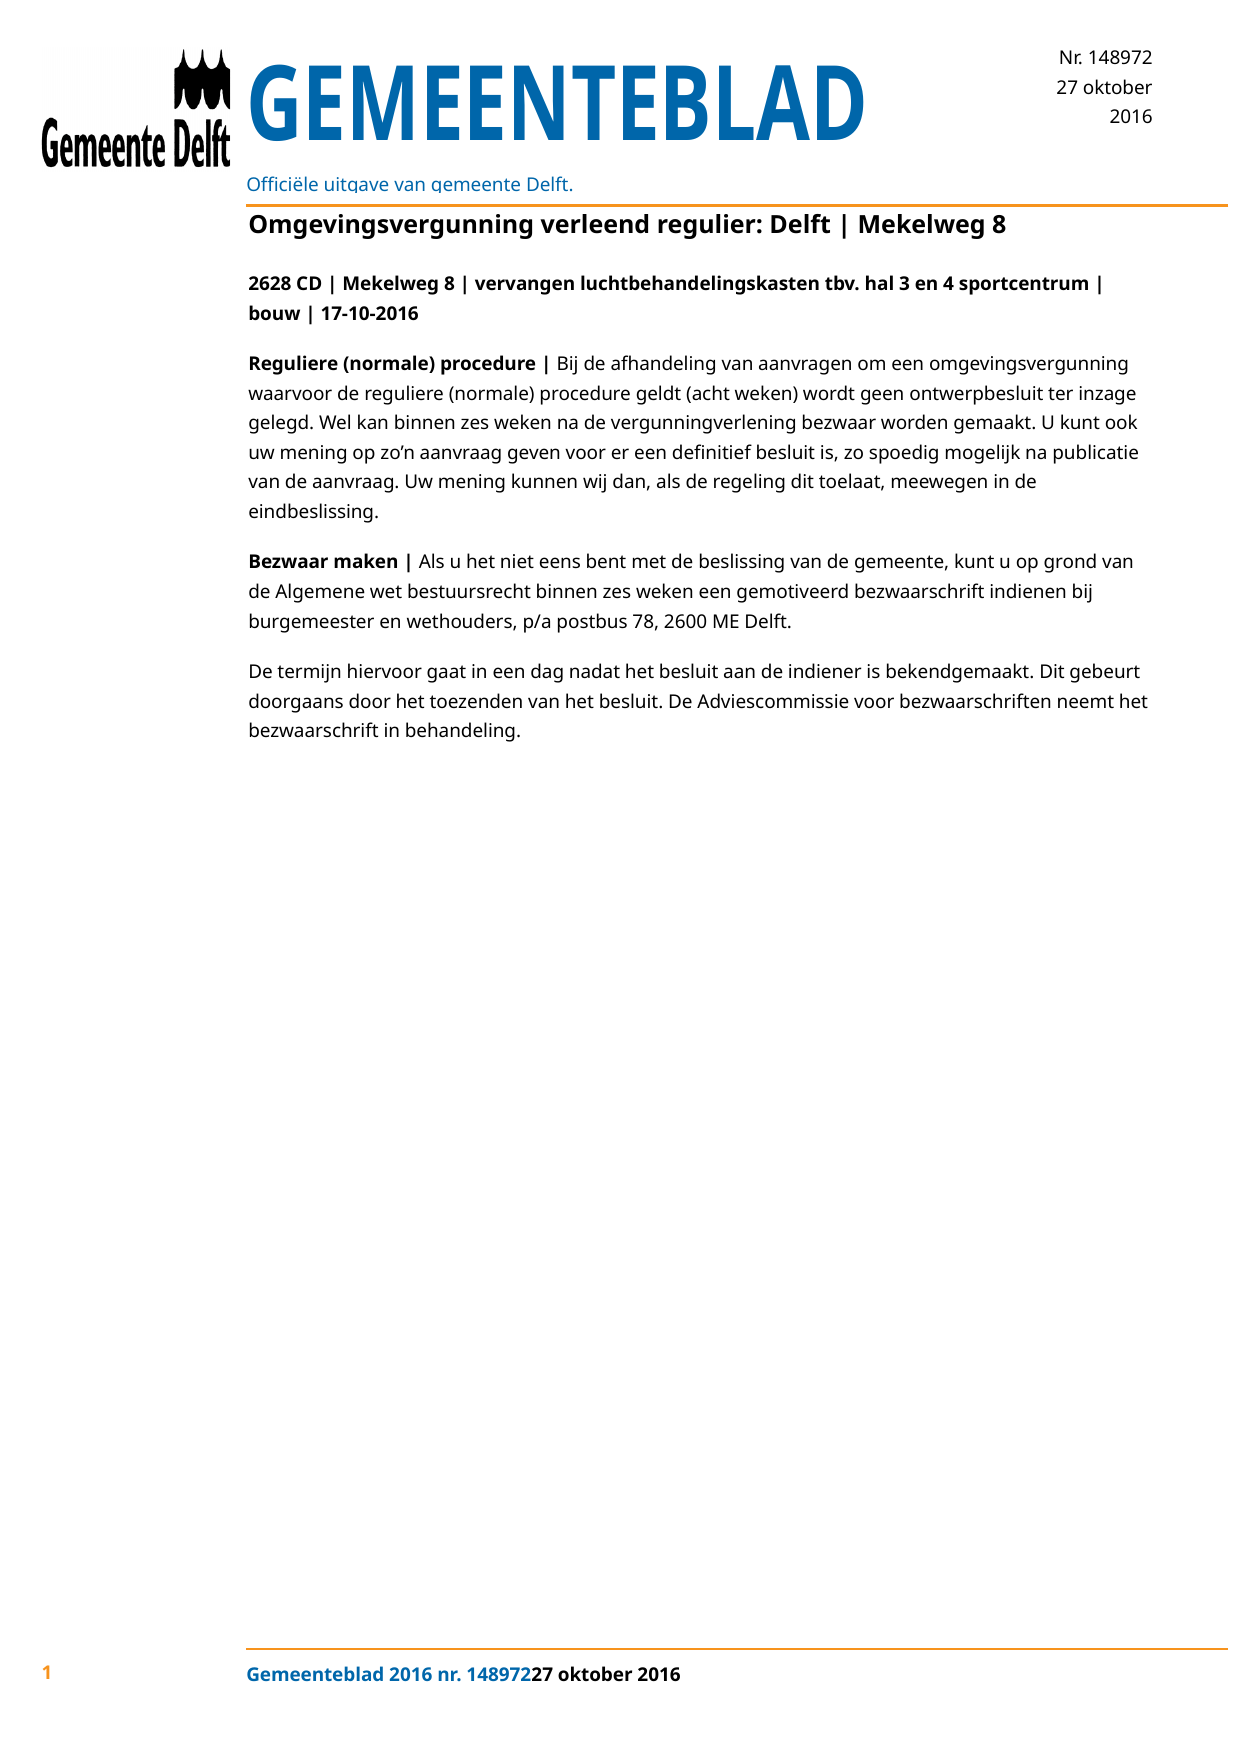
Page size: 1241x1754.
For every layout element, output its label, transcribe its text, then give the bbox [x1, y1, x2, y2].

text Reguliere (normale) procedure | Bij de afhandeling van aanvragen om een omgevingsvergunning waarvoor de reguliere (normale) procedure geldt (acht weken) wordt geen ontwerpbesluit ter inzage gelegd. Wel kan binnen zes weken na de vergunningverlening bezwaar worden gemaakt. U kunt ook uw mening op zo’n aanvraag geven voor er een definitief besluit is, zo spoedig mogelijk na publicatie van de aanvraag. Uw mening kunnen wij dan, als de regeling dit toelaat, meewegen in de eindbeslissing. [248, 350, 1152, 524]
text Bezwaar maken | Als u het niet eens bent met de beslissing van de gemeente, kunt u op grond van de Algemene wet bestuursrecht binnen zes weken een gemotiveerd bezwaarschrift indienen bij burgemeester en wethouders, p/a postbus 78, 2600 ME Delft. [248, 549, 1152, 633]
text De termijn hiervoor gaat in een dag nadat het besluit aan de indiener is bekendgemaakt. Dit gebeurt doorgaans door het toezenden van het besluit. De Adviescommissie voor bezwaarschriften neemt het bezwaarschrift in behandeling. [248, 658, 1152, 743]
text Omgevingsvergunning verleend regulier: Delft | Mekelweg 8 [248, 207, 1152, 241]
picture [41, 47, 231, 172]
text 2628 CD | Mekelweg 8 | vervangen luchtbehandelingskasten tbv. hal 3 en 4 sportcentrum | bouw | 17-10-2016 [248, 270, 1152, 326]
